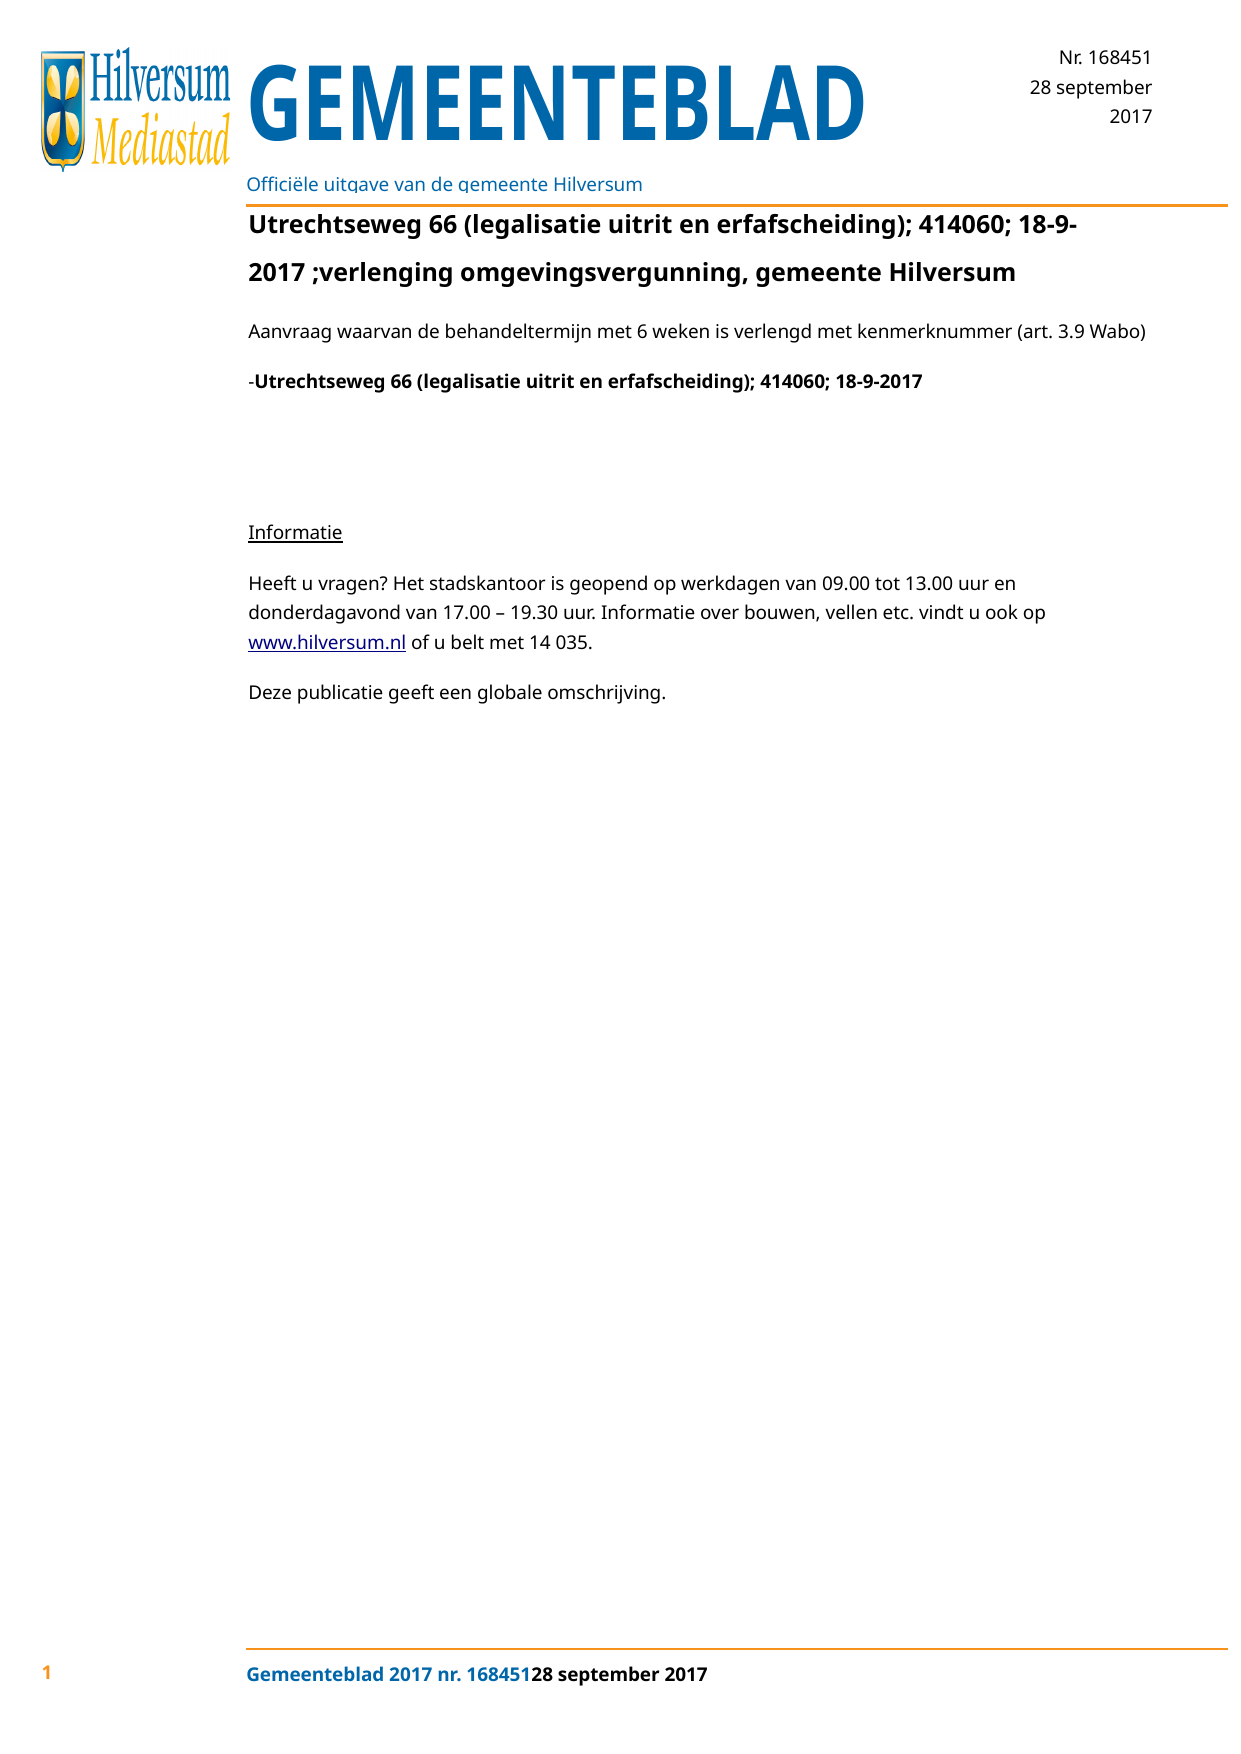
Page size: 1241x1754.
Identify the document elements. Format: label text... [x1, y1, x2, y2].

text Heeft u vragen? Het stadskantoor is geopend op werkdagen van 09.00 tot 13.00 uur en donderdagavond van 17.00 – 19.30 uur. Informatie over bouwen, vellen etc. vindt u ook op www.hilversum.nl of u belt met 14 035. [248, 570, 1152, 655]
text Utrechtseweg 66 (legalisatie uitrit en erfafscheiding); 414060; 18-9-2017 ;verlenging omgevingsvergunning, gemeente Hilversum [248, 207, 1152, 288]
picture [41, 47, 231, 172]
text Deze publicatie geeft een globale omschrijving. [248, 679, 1152, 705]
text Aanvraag waarvan de behandeltermijn met 6 weken is verlengd met kenmerknummer (art. 3.9 Wabo) [248, 318, 1152, 344]
text Informatie [248, 519, 1152, 545]
text -Utrechtseweg 66 (legalisatie uitrit en erfafscheiding); 414060; 18-9-2017 [248, 368, 1152, 394]
